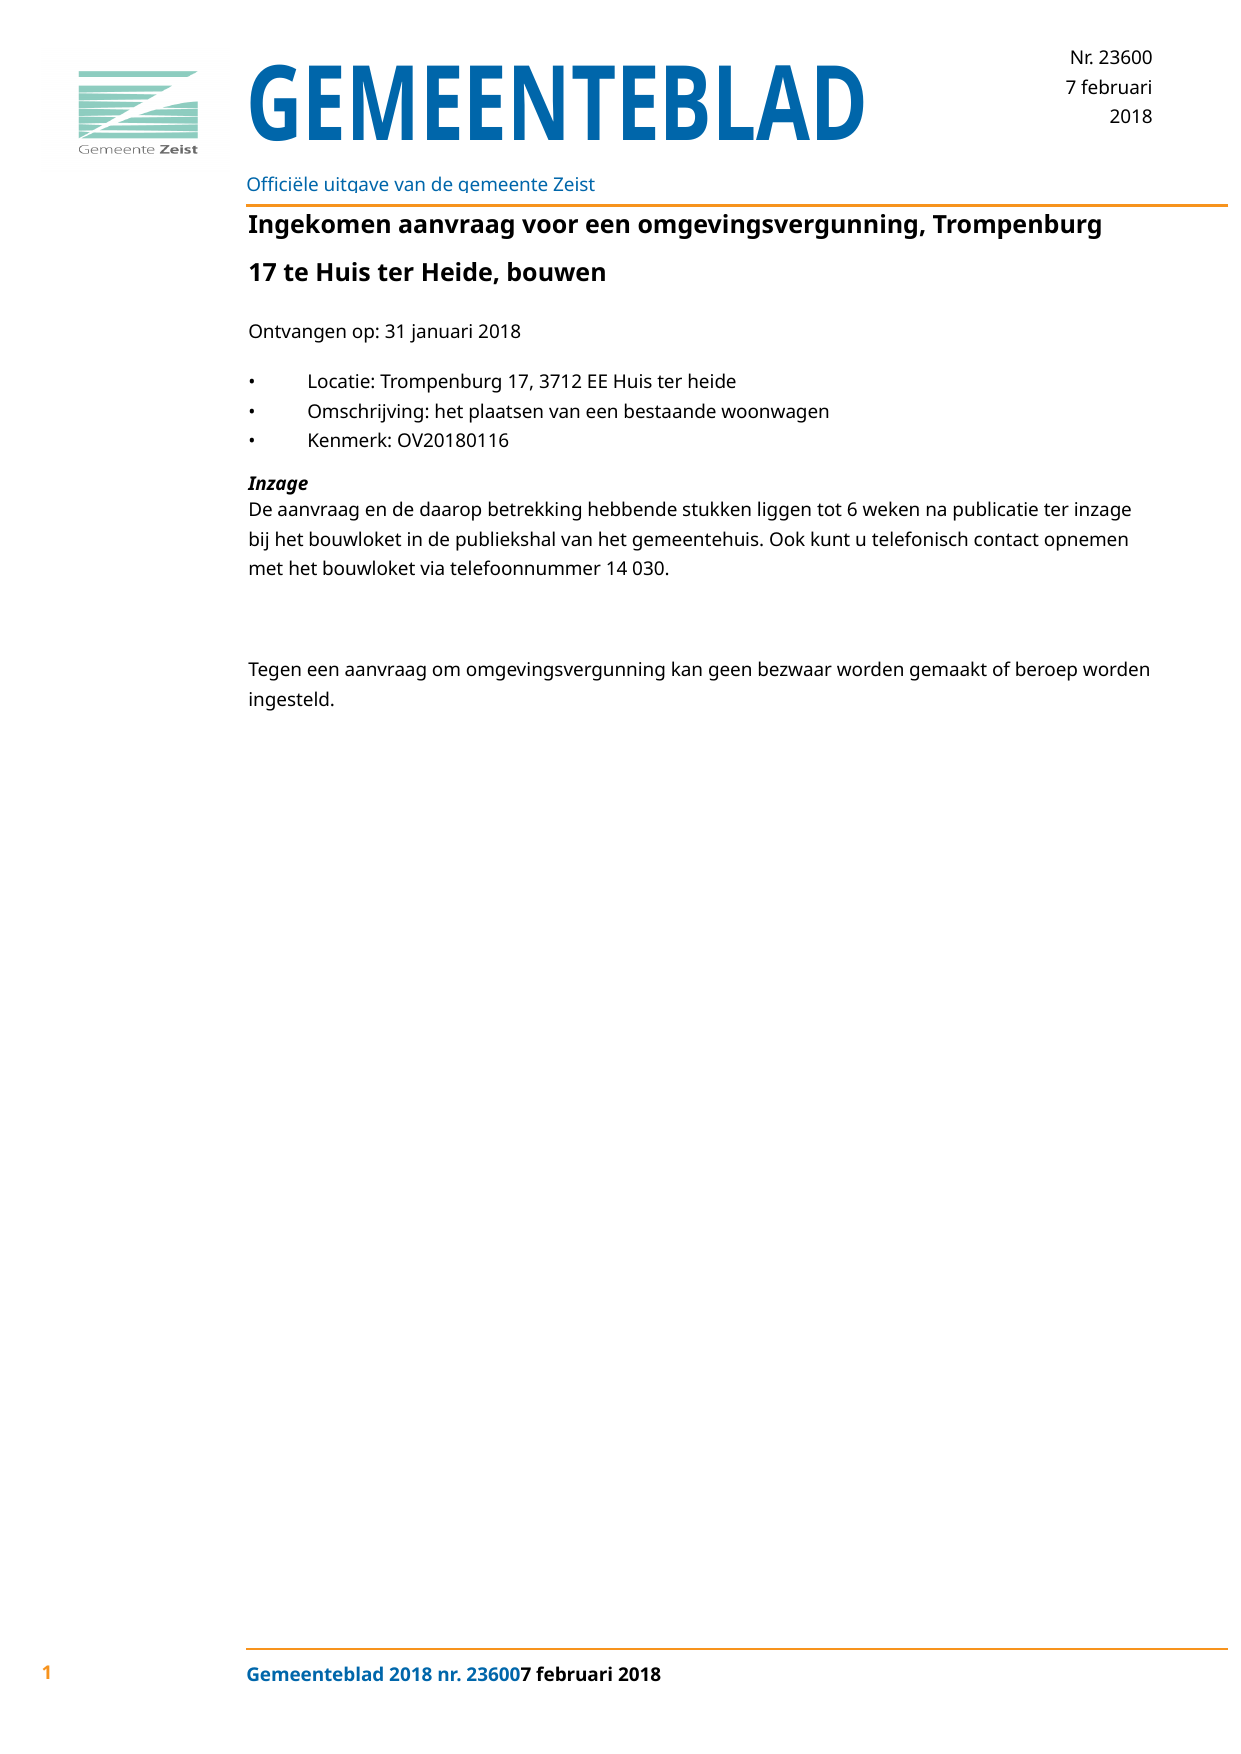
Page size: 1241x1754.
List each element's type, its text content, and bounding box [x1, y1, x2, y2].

list Kenmerk: OV20180116 [248, 427, 1152, 453]
text Inzage [248, 471, 1152, 496]
text Ingekomen aanvraag voor een omgevingsvergunning, Trompenburg 17 te Huis ter Heide, bouwen [248, 207, 1152, 288]
list Locatie: Trompenburg 17, 3712 EE Huis ter heide [248, 368, 1152, 394]
text Tegen een aanvraag om omgevingsvergunning kan geen bezwaar worden gemaakt of beroep worden ingesteld. [248, 656, 1152, 712]
text De aanvraag en de daarop betrekking hebbende stukken liggen tot 6 weken na publicatie ter inzage bij het bouwloket in de publiekshal van het gemeentehuis. Ook kunt u telefonisch contact opnemen met het bouwloket via telefoonnummer 14 030. [248, 496, 1152, 581]
picture [41, 47, 231, 172]
list Omschrijving: het plaatsen van een bestaande woonwagen [248, 398, 1152, 424]
text Ontvangen op: 31 januari 2018 [248, 318, 1152, 344]
